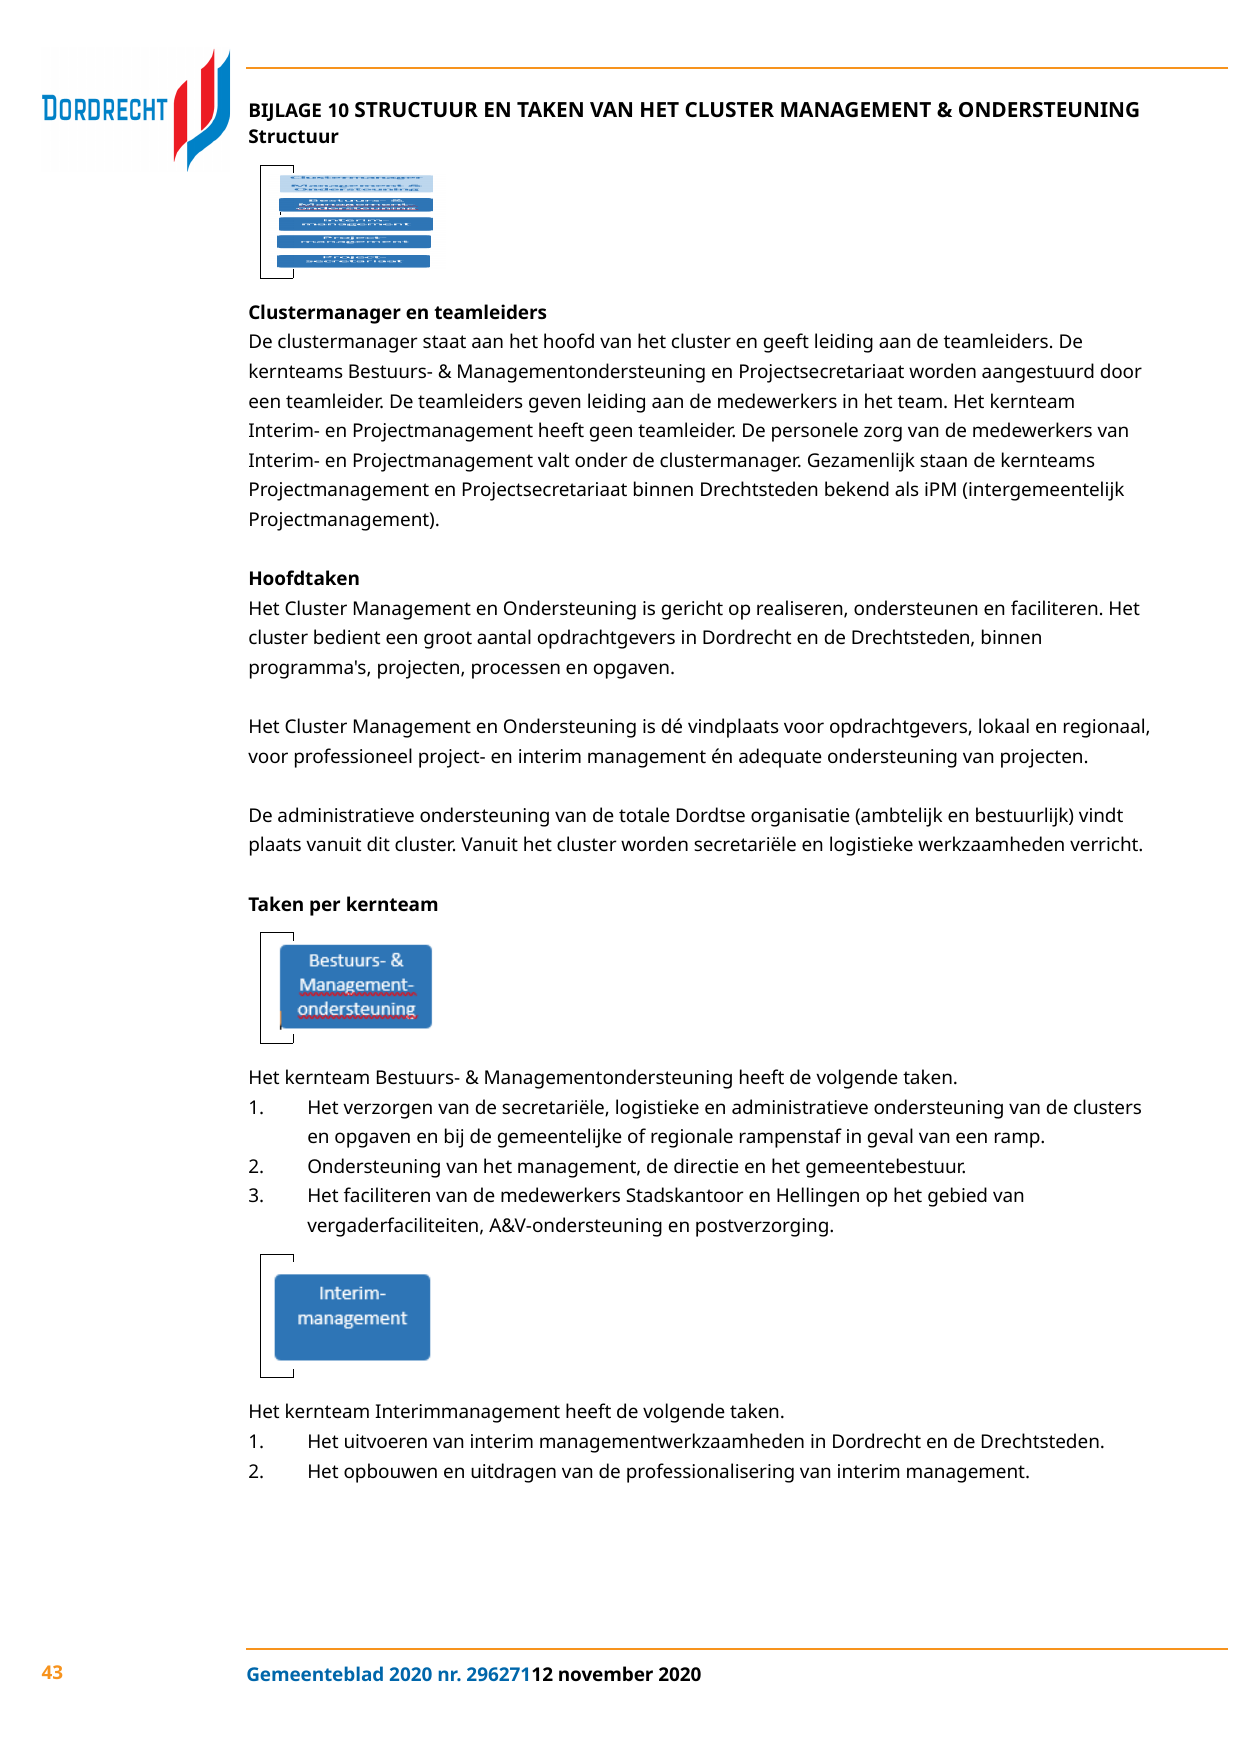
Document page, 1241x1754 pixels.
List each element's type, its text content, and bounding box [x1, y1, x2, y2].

text Het Cluster Management en Ondersteuning is gericht op realiseren, ondersteunen en faciliteren. Het cluster bedient een groot aantal opdrachtgevers in Dordrecht en de Drechtsteden, binnen programma's, projecten, processen en opgaven. [248, 595, 1152, 680]
text Het kernteam Interimmanagement heeft de volgende taken. [248, 1399, 1152, 1424]
picture [268, 1262, 447, 1369]
text De clustermanager staat aan het hoofd van het cluster en geeft leiding aan de teamleiders. De kernteams Bestuurs- & Managementondersteuning en Projectsecretariaat worden aangestuurd door een teamleider. De teamleiders geven leiding aan de medewerkers in het team. Het kernteam Interim- en Projectmanagement heeft geen teamleider. De personele zorg van de medewerkers van Interim- en Projectmanagement valt onder de clustermanager. Gezamenlijk staan de kernteams Projectmanagement en Projectsecretariaat binnen Drechtsteden bekend als iPM (intergemeentelijk Projectmanagement). [248, 329, 1152, 532]
text Het kernteam Bestuurs- & Managementondersteuning heeft de volgende taken. [248, 1064, 1152, 1090]
list Het opbouwen en uitdragen van de professionalisering van interim management. [248, 1458, 1152, 1483]
text De administratieve ondersteuning van de totale Dordtse organisatie (ambtelijk en bestuurlijk) vindt plaats vanuit dit cluster. Vanuit het cluster worden secretariële en logistieke werkzaamheden verricht. [248, 802, 1152, 857]
text Taken per kernteam [248, 891, 1152, 917]
list Het uitvoeren van interim managementwerkzaamheden in Dordrecht en de Drechtsteden. [248, 1428, 1152, 1454]
picture [268, 173, 447, 269]
text Hoofdtaken [248, 565, 1152, 591]
list Ondersteuning van het management, de directie en het gemeentebestuur. [248, 1153, 1152, 1179]
text Structuur [248, 123, 1152, 149]
text Clustermanager en teamleiders [248, 299, 1152, 325]
text Het Cluster Management en Ondersteuning is dé vindplaats voor opdrachtgevers, lokaal en regionaal, voor professioneel project- en interim management én adequate ondersteuning van projecten. [248, 713, 1152, 769]
text BIJLAGE 10 STRUCTUUR EN TAKEN VAN HET CLUSTER MANAGEMENT & ONDERSTEUNING [248, 95, 1152, 123]
list Het verzorgen van de secretariële, logistieke en administratieve ondersteuning van de clusters en opgaven en bij de gemeentelijke of regionale rampenstaf in geval van een ramp. [248, 1094, 1152, 1149]
list Het faciliteren van de medewerkers Stadskantoor en Hellingen op het gebied van vergaderfaciliteiten, A&V-ondersteuning en postverzorging. [248, 1183, 1152, 1238]
picture [41, 47, 231, 172]
picture [268, 941, 447, 1034]
